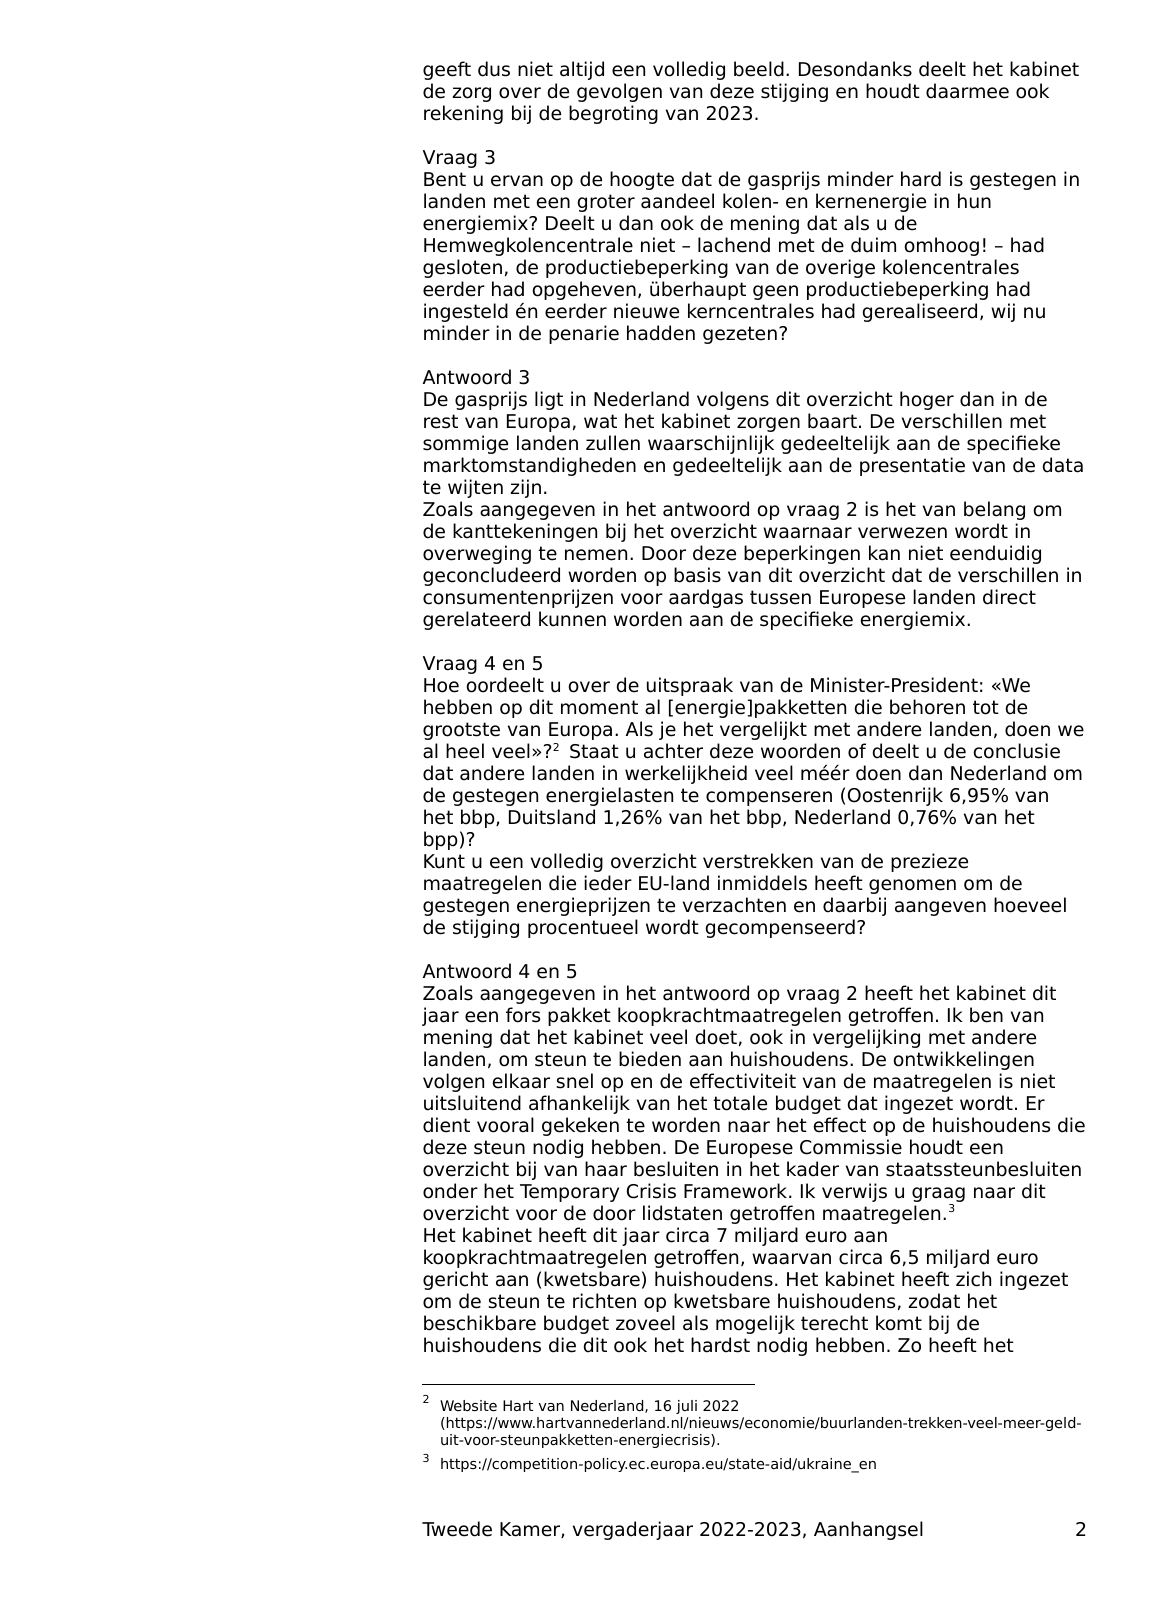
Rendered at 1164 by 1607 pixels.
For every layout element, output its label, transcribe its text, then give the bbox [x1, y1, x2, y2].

text Het kabinet heeft dit jaar circa 7 miljard euro aan koopkrachtmaatregelen getroffen, waarvan circa 6,5 miljard euro gericht aan (kwetsbare) huishoudens. Het kabinet heeft zich ingezet om de steun te richten op kwetsbare huishoudens, zodat het beschikbare budget zoveel als mogelijk terecht komt bij de huishoudens die dit ook het hardst nodig hebben. Zo heeft het [422, 1225, 1087, 1357]
text Vraag 4 en 5 [422, 653, 1087, 675]
text geeft dus niet altijd een volledig beeld. Desondanks deelt het kabinet de zorg over de gevolgen van deze stijging en houdt daarmee ook rekening bij de begroting van 2023. [422, 59, 1087, 125]
text Zoals aangegeven in het antwoord op vraag 2 is het van belang om de kanttekeningen bij het overzicht waarnaar verwezen wordt in overweging te nemen. Door deze beperkingen kan niet eenduidig geconcludeerd worden op basis van dit overzicht dat de verschillen in consumentenprijzen voor aardgas tussen Europese landen direct gerelateerd kunnen worden aan de specifieke energiemix. [422, 499, 1087, 631]
text https://competition-policy.ec.europa.eu/state-aid/ukraine_en [422, 1452, 1087, 1474]
text Antwoord 3 [422, 367, 1087, 389]
text Antwoord 4 en 5 [422, 961, 1087, 983]
text Bent u ervan op de hoogte dat de gasprijs minder hard is gestegen in landen met een groter aandeel kolen- en kernenergie in hun energiemix? Deelt u dan ook de mening dat als u de Hemwegkolencentrale niet – lachend met de duim omhoog! – had gesloten, de productiebeperking van de overige kolencentrales eerder had opgeheven, überhaupt geen productiebeperking had ingesteld én eerder nieuwe kerncentrales had gerealiseerd, wij nu minder in de penarie hadden gezeten? [422, 169, 1087, 345]
text Kunt u een volledig overzicht verstrekken van de prezieze maatregelen die ieder EU-land inmiddels heeft genomen om de gestegen energieprijzen te verzachten en daarbij aangeven hoeveel de stijging procentueel wordt gecompenseerd? [422, 851, 1087, 939]
text Hoe oordeelt u over de uitspraak van de Minister-President: «We hebben op dit moment al [energie]pakketten die behoren tot de grootste van Europa. Als je het vergelijkt met andere landen, doen we al heel veel»? Staat u achter deze woorden of deelt u de conclusie dat andere landen in werkelijkheid veel méér doen dan Nederland om de gestegen energielasten te compenseren (Oostenrijk 6,95% van het bbp, Duitsland 1,26% van het bbp, Nederland 0,76% van het bpp)? [422, 675, 1087, 851]
text Zoals aangegeven in het antwoord op vraag 2 heeft het kabinet dit jaar een fors pakket koopkrachtmaatregelen getroffen. Ik ben van mening dat het kabinet veel doet, ook in vergelijking met andere landen, om steun te bieden aan huishoudens. De ontwikkelingen volgen elkaar snel op en de effectiviteit van de maatregelen is niet uitsluitend afhankelijk van het totale budget dat ingezet wordt. Er dient vooral gekeken te worden naar het effect op de huishoudens die deze steun nodig hebben. De Europese Commissie houdt een overzicht bij van haar besluiten in het kader van staatssteunbesluiten onder het Temporary Crisis Framework. Ik verwijs u graag naar dit overzicht voor de door lidstaten getroffen maatregelen. [422, 983, 1087, 1225]
text Website Hart van Nederland, 16 juli 2022 (https://www.hartvannederland.nl/nieuws/economie/buurlanden-trekken-veel-meer-geld-uit-voor-steunpakketten-energiecrisis). [422, 1393, 1087, 1449]
text De gasprijs ligt in Nederland volgens dit overzicht hoger dan in de rest van Europa, wat het kabinet zorgen baart. De verschillen met sommige landen zullen waarschijnlijk gedeeltelijk aan de specifieke marktomstandigheden en gedeeltelijk aan de presentatie van de data te wijten zijn. [422, 389, 1087, 499]
text Vraag 3 [422, 147, 1087, 169]
